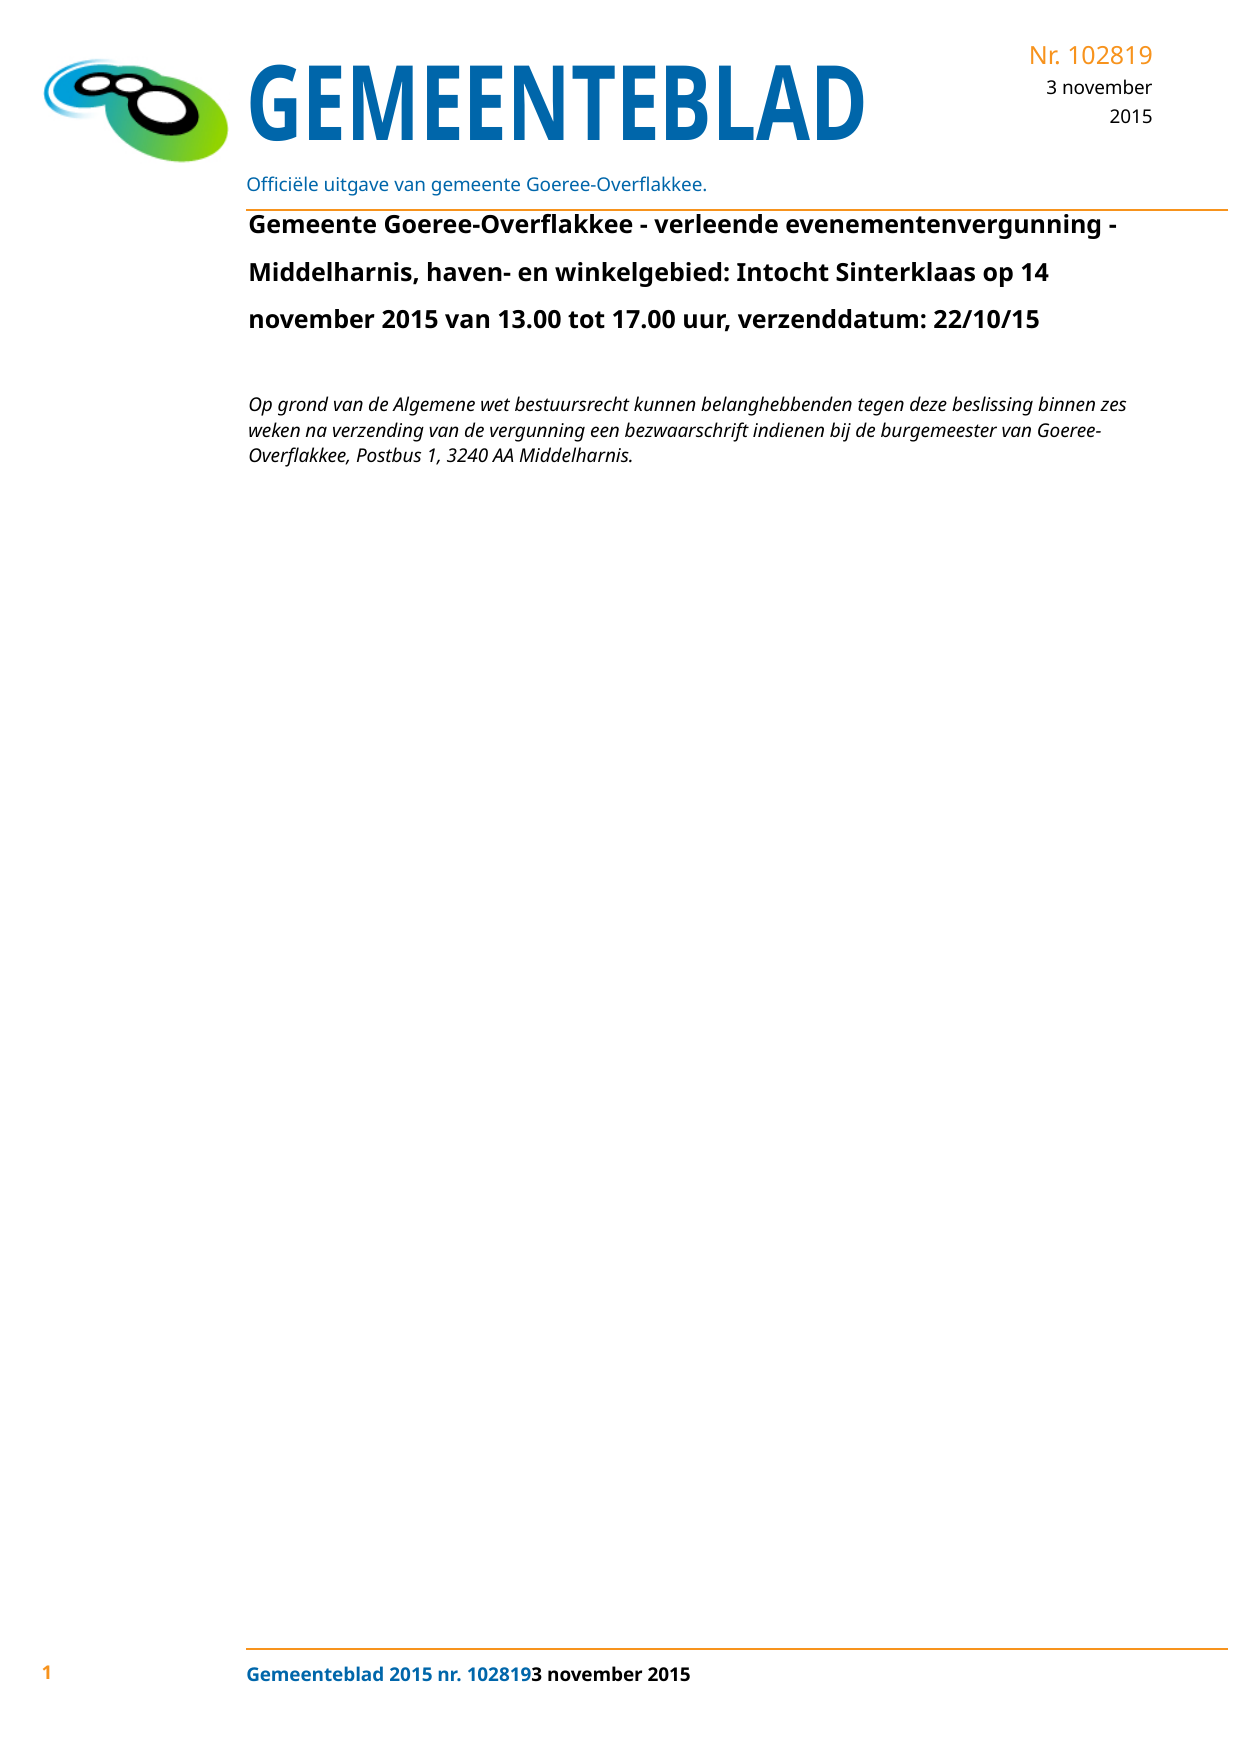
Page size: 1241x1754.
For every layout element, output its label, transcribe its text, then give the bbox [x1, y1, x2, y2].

text Gemeente Goeree-Overflakkee - verleende evenementenvergunning - Middelharnis, haven- en winkelgebied: Intocht Sinterklaas op 14 november 2015 van 13.00 tot 17.00 uur, verzenddatum: 22/10/15 [248, 211, 1152, 336]
picture [41, 47, 231, 172]
text Op grond van de Algemene wet bestuursrecht kunnen belanghebbenden tegen deze beslissing binnen zes weken na verzending van de vergunning een bezwaarschrift indienen bij de burgemeester van Goeree-Overflakkee, Postbus 1, 3240 AA Middelharnis. [248, 391, 1152, 468]
